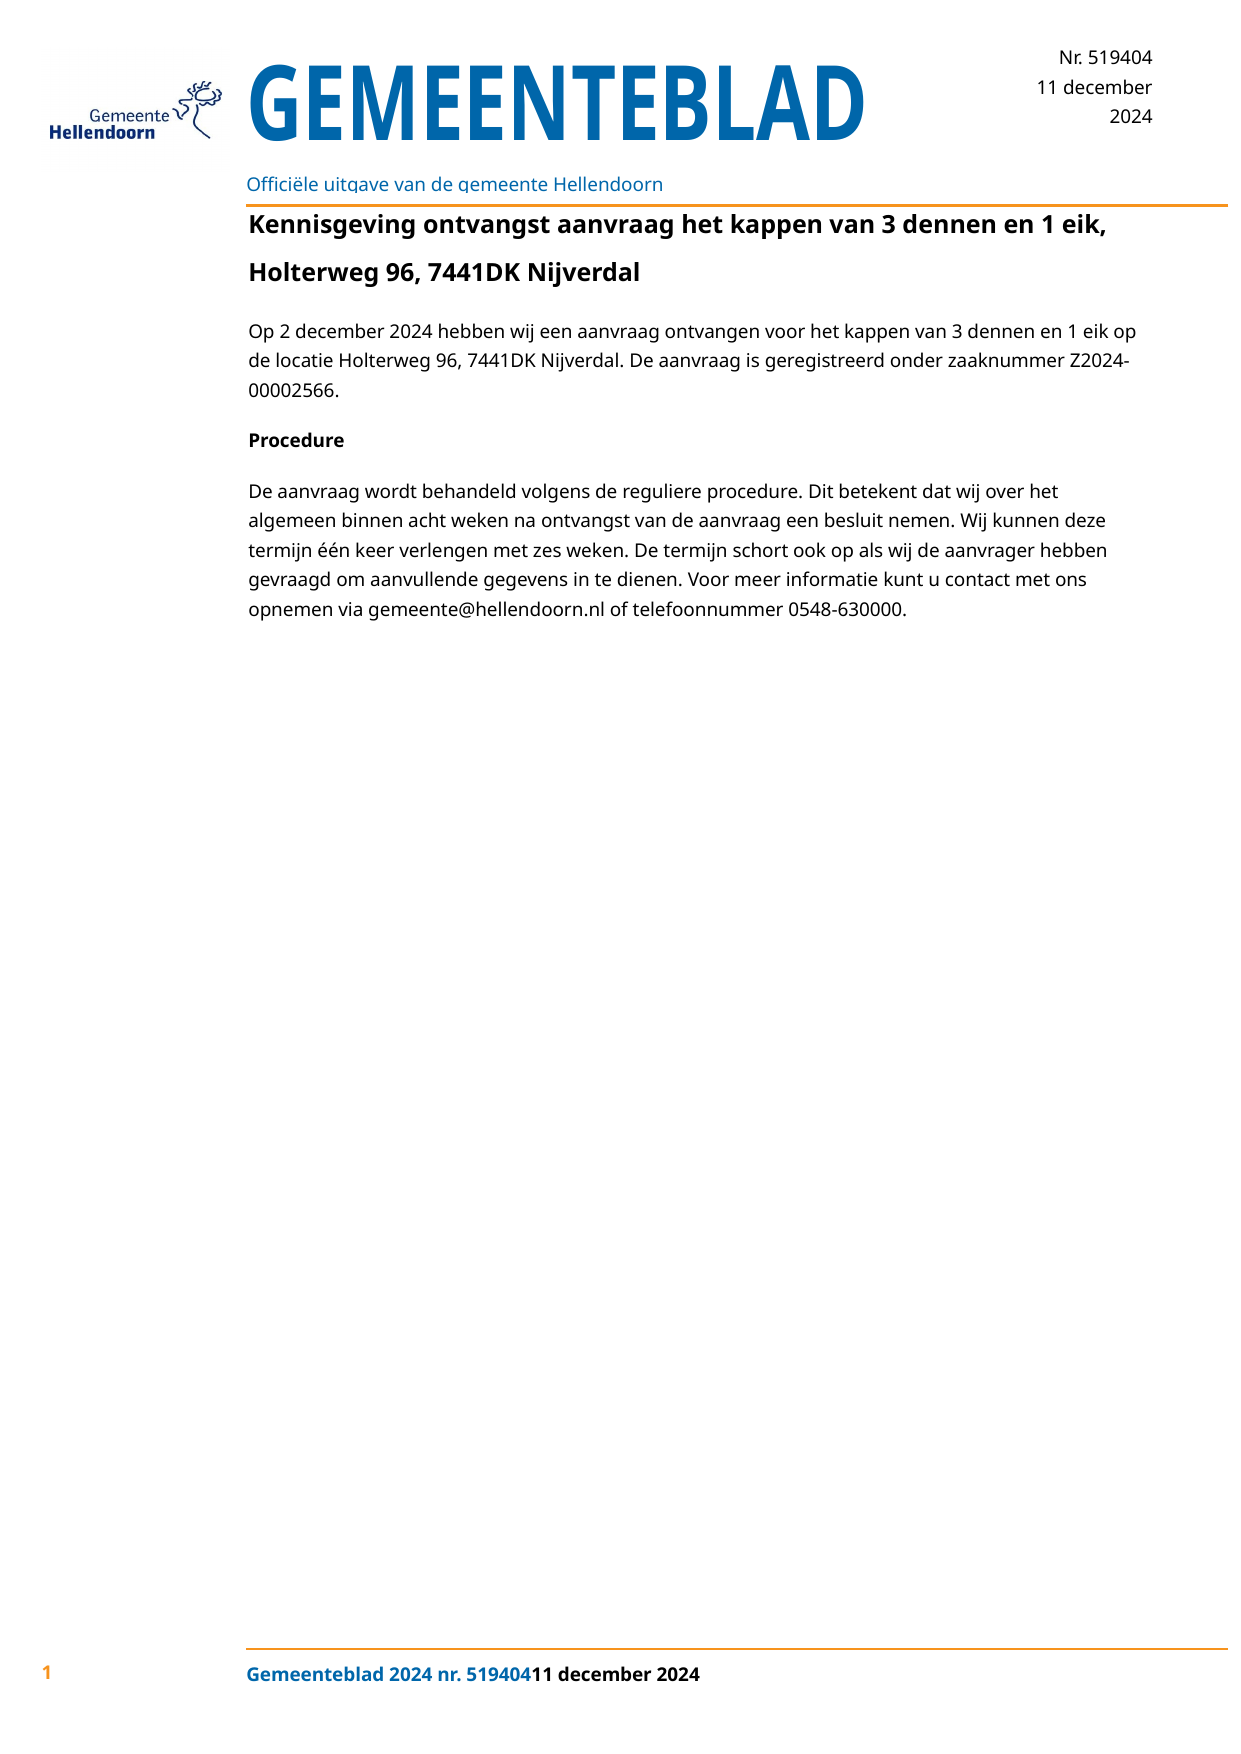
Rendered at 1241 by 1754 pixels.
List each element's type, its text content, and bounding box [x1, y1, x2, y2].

picture [41, 47, 231, 172]
text Kennisgeving ontvangst aanvraag het kappen van 3 dennen en 1 eik, Holterweg 96, 7441DK Nijverdal [248, 207, 1152, 288]
text Procedure [248, 427, 1152, 453]
text De aanvraag wordt behandeld volgens de reguliere procedure. Dit betekent dat wij over het algemeen binnen acht weken na ontvangst van de aanvraag een besluit nemen. Wij kunnen deze termijn één keer verlengen met zes weken. De termijn schort ook op als wij de aanvrager hebben gevraagd om aanvullende gegevens in te dienen. Voor meer informatie kunt u contact met ons opnemen via gemeente@hellendoorn.nl of telefoonnummer 0548-630000. [248, 478, 1152, 622]
text Op 2 december 2024 hebben wij een aanvraag ontvangen voor het kappen van 3 dennen en 1 eik op de locatie Holterweg 96, 7441DK Nijverdal. De aanvraag is geregistreerd onder zaaknummer Z2024-00002566. [248, 318, 1152, 403]
